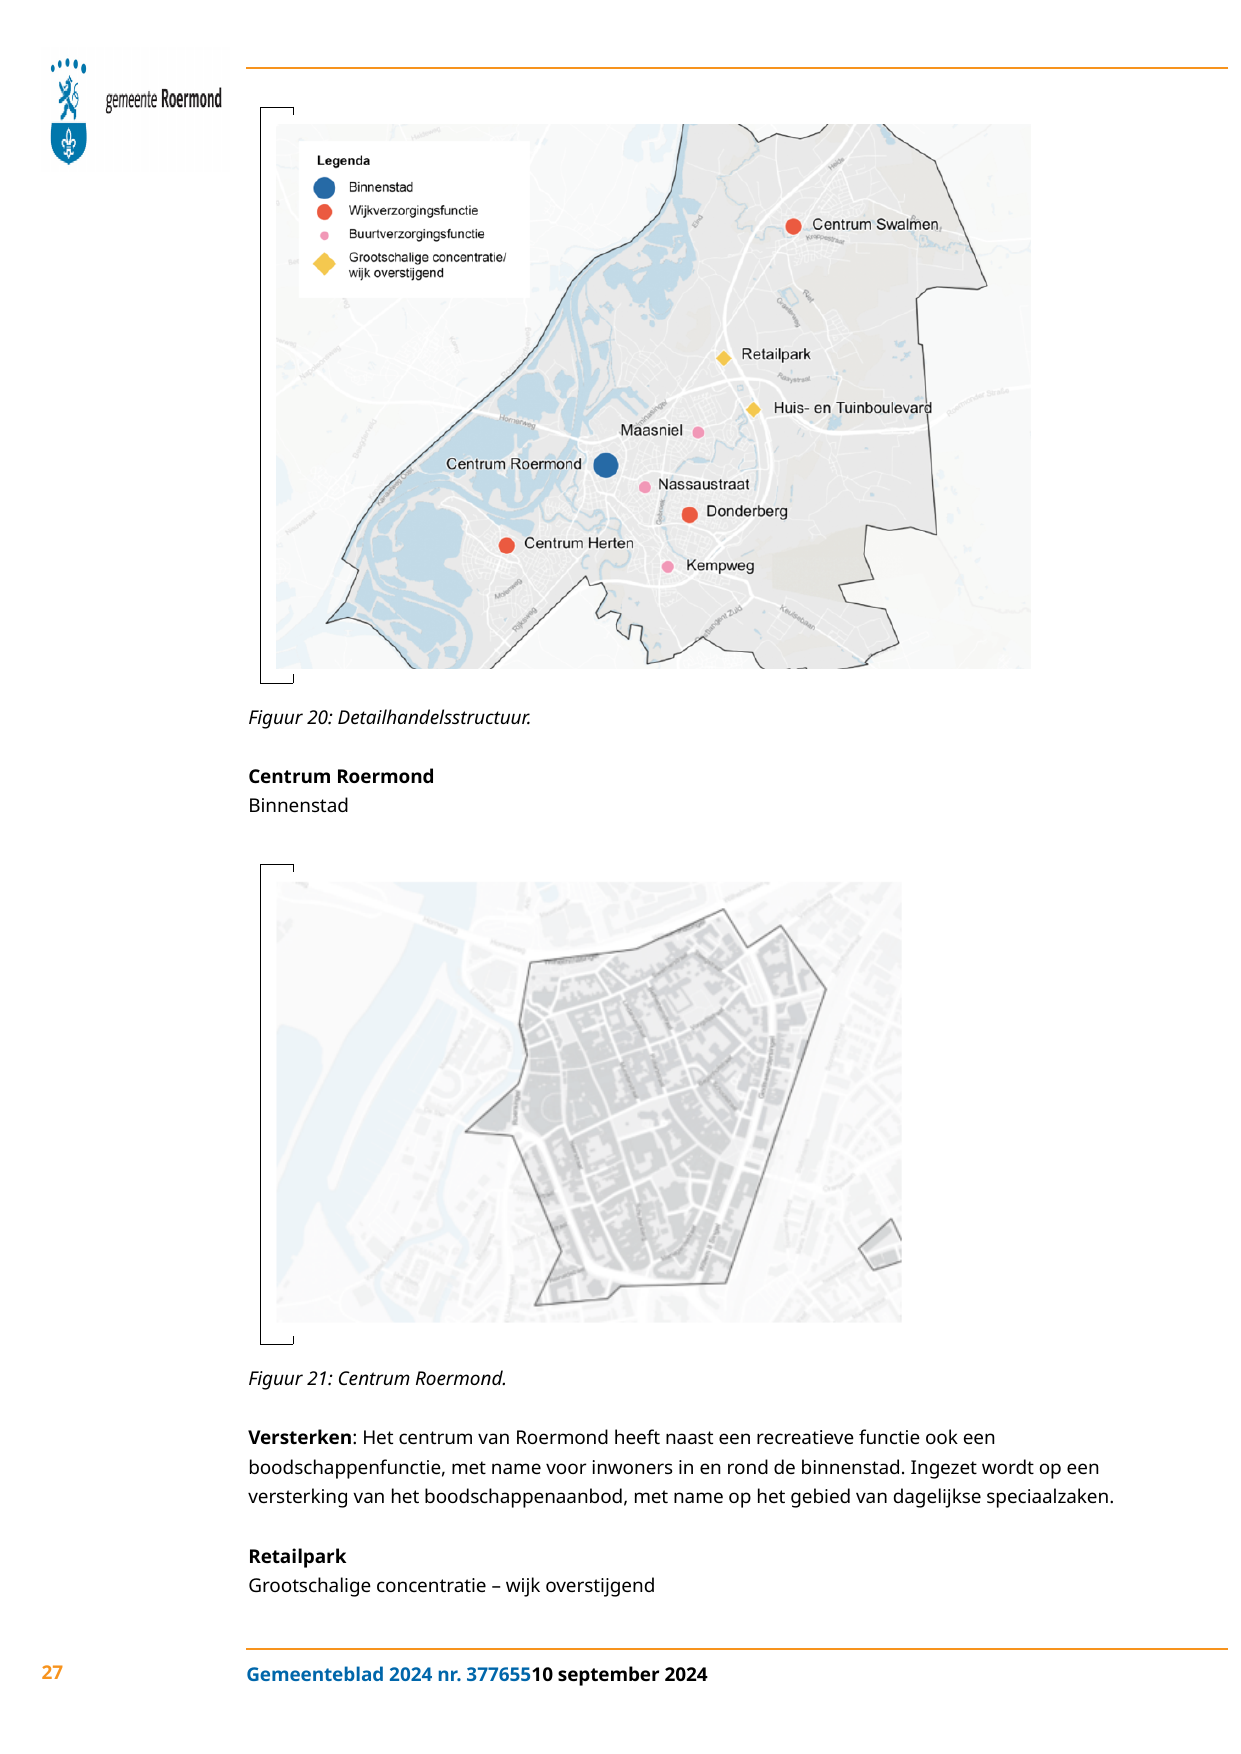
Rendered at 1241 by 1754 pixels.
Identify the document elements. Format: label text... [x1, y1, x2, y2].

text Versterken: Het centrum van Roermond heeft naast een recreatieve functie ook een boodschappenfunctie, met name voor inwoners in en rond de binnenstad. Ingezet wordt op een versterking van het boodschappenaanbod, met name op het gebied van dagelijkse speciaalzaken. [248, 1424, 1152, 1509]
text Retailpark [248, 1543, 1152, 1569]
text Figuur 20: Detailhandelsstructuur. [248, 704, 1152, 730]
text Grootschalige concentratie – wijk overstijgend [248, 1572, 1152, 1598]
picture [268, 115, 1036, 674]
picture [268, 872, 918, 1336]
text Binnenstad [248, 793, 1152, 818]
text Centrum Roermond [248, 763, 1152, 789]
text Figuur 21: Centrum Roermond. [248, 1365, 1152, 1391]
picture [41, 47, 231, 172]
